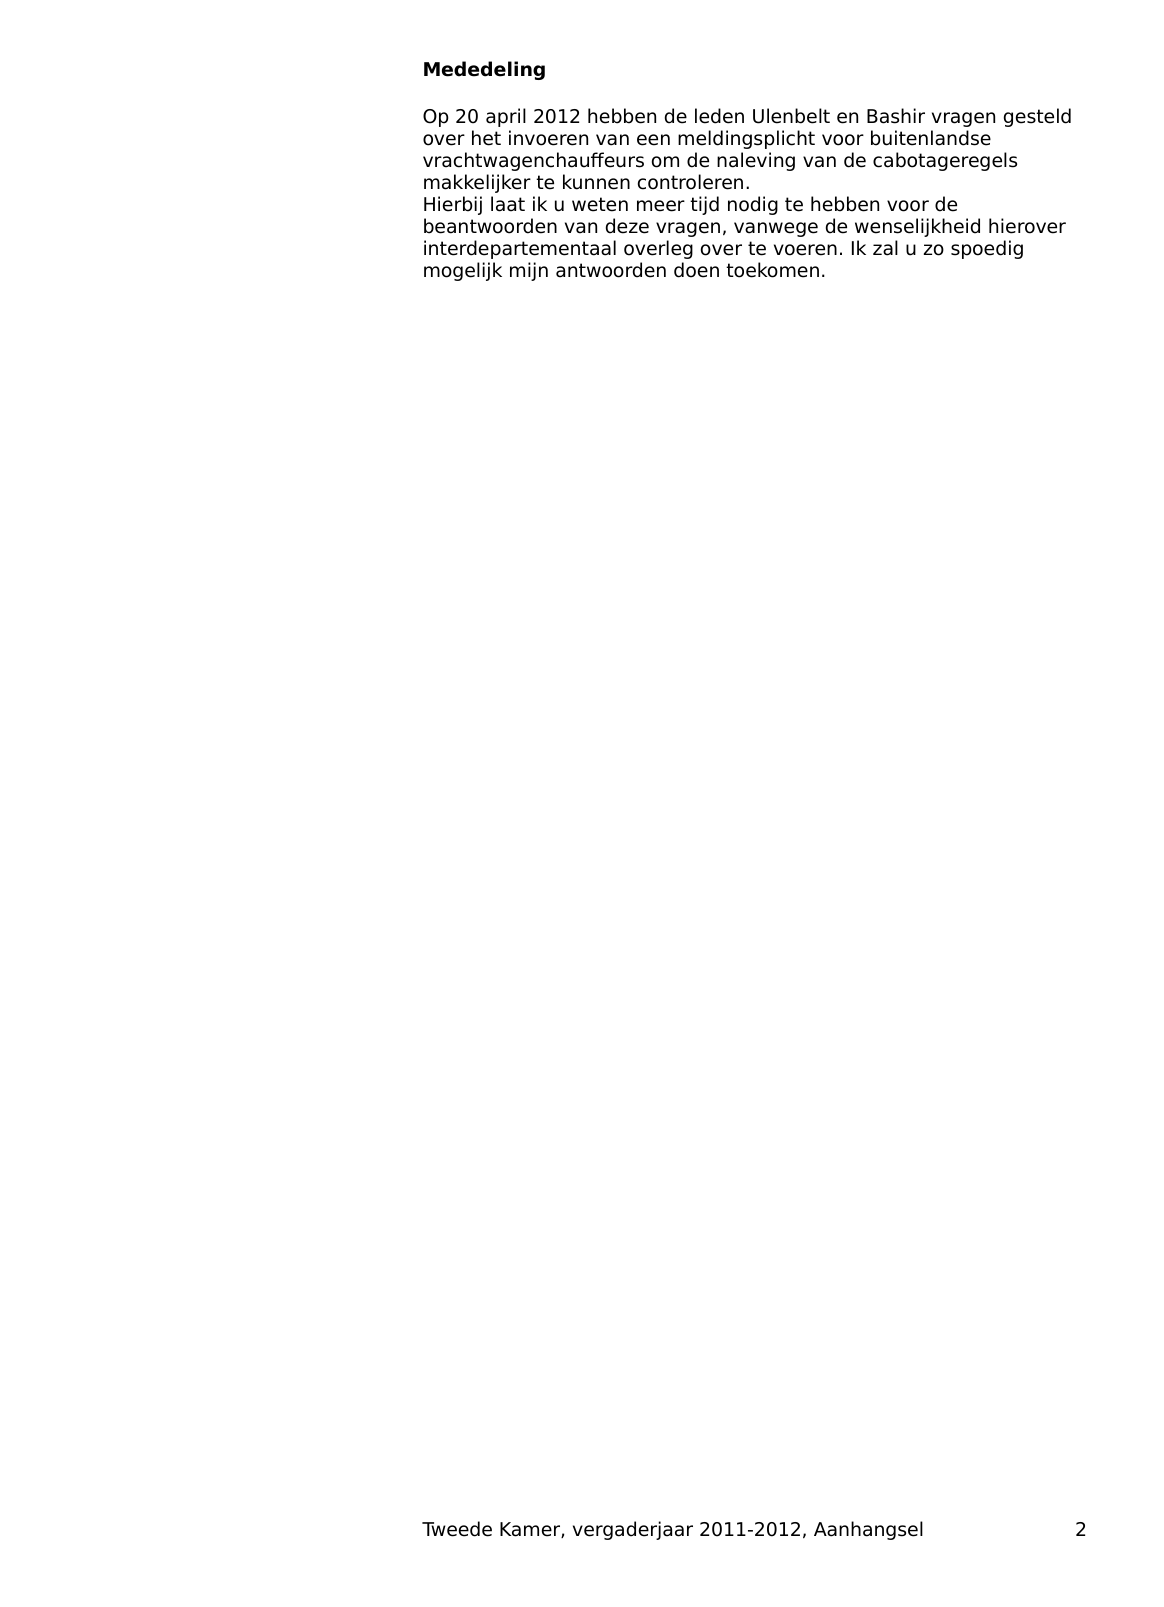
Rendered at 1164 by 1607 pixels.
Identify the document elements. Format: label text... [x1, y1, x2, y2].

text Hierbij laat ik u weten meer tijd nodig te hebben voor de beantwoorden van deze vragen, vanwege de wenselijkheid hierover interdepartementaal overleg over te voeren. Ik zal u zo spoedig mogelijk mijn antwoorden doen toekomen. [422, 194, 1087, 282]
subtitle Mededeling [422, 59, 1087, 81]
text Op 20 april 2012 hebben de leden Ulenbelt en Bashir vragen gesteld over het invoeren van een meldingsplicht voor buitenlandse vrachtwagenchauffeurs om de naleving van de cabotageregels makkelijker te kunnen controleren. [422, 106, 1087, 194]
